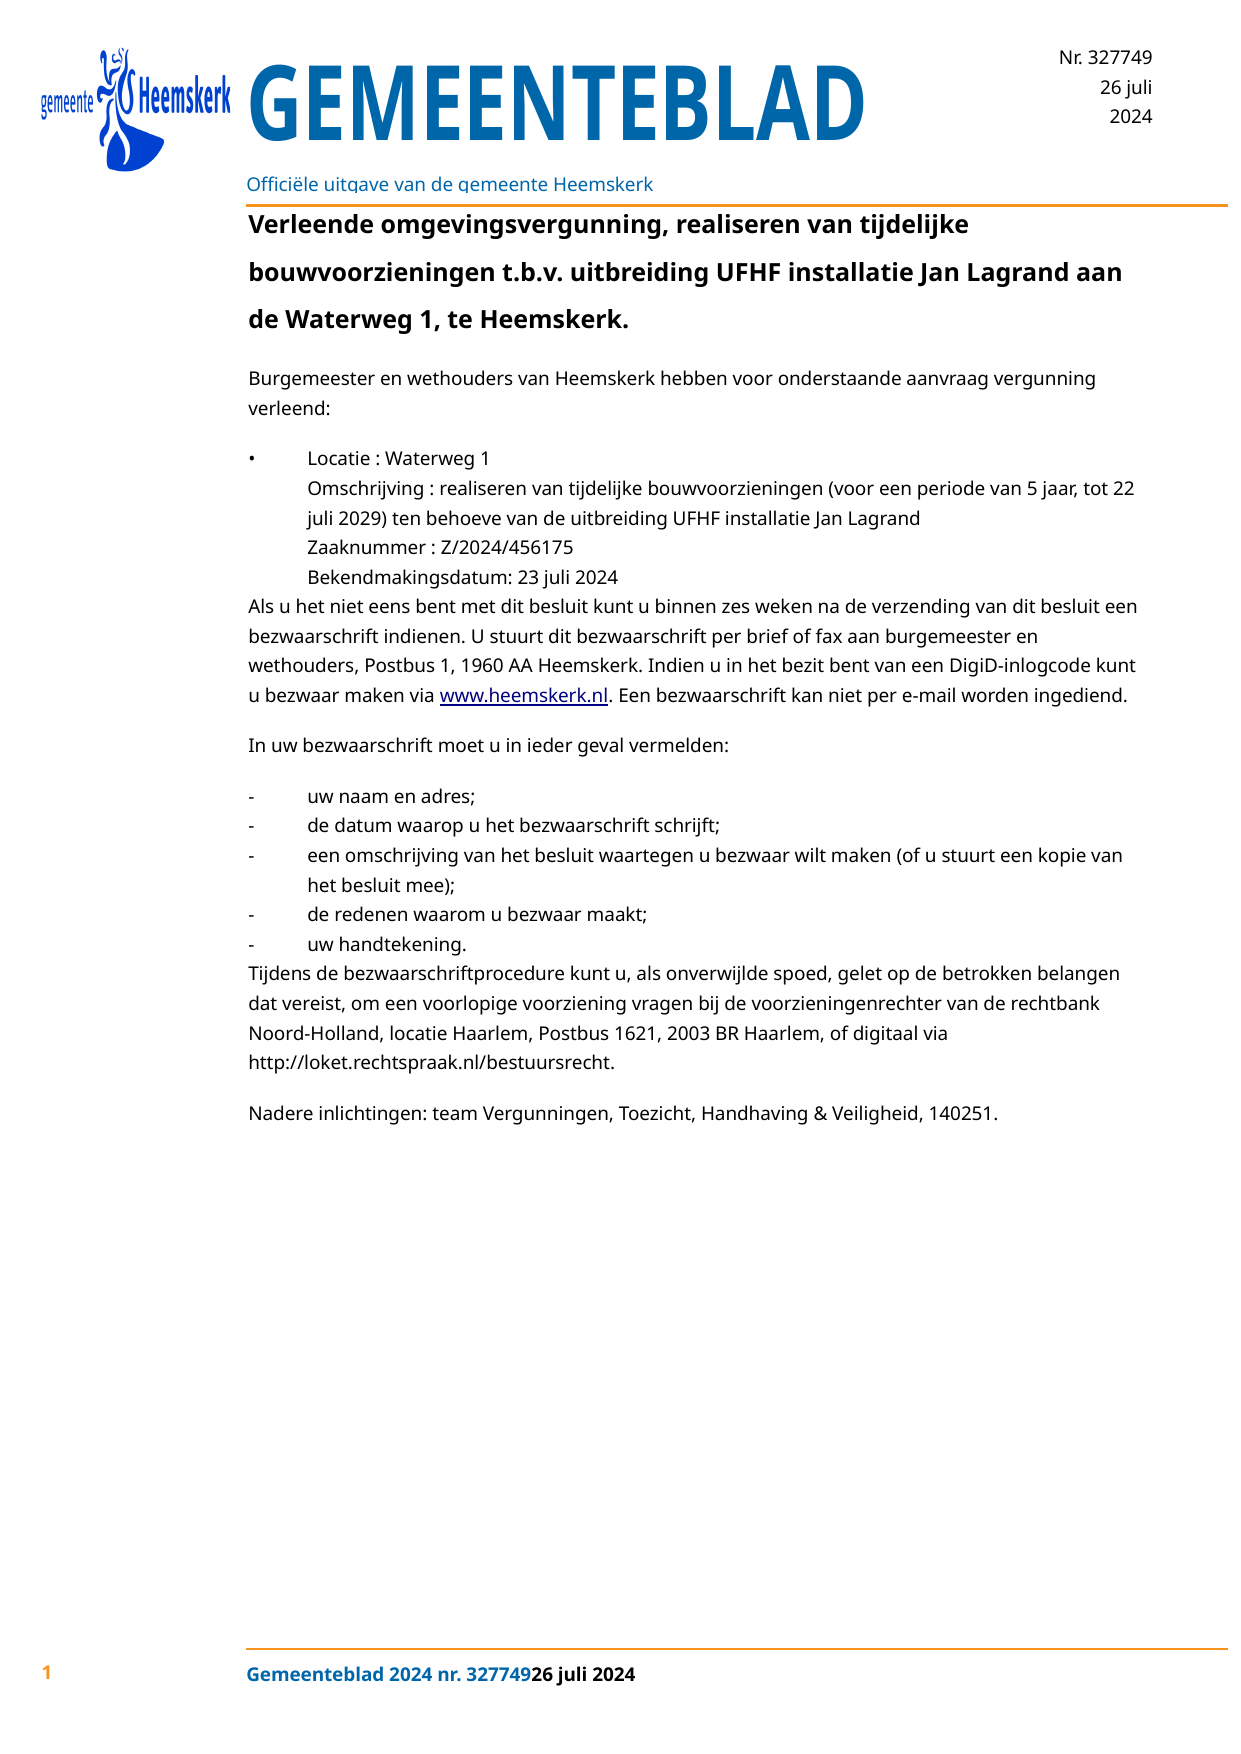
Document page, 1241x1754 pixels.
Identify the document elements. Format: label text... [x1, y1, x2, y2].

text Tijdens de bezwaarschriftprocedure kunt u, als onverwijlde spoed, gelet op de betrokken belangen dat vereist, om een voorlopige voorziening vragen bij de voorzieningenrechter van de rechtbank Noord-Holland, locatie Haarlem, Postbus 1621, 2003 BR Haarlem, of digitaal via http://loket.rechtspraak.nl/bestuursrecht. [248, 961, 1152, 1075]
picture [41, 47, 231, 172]
text Nadere inlichtingen: team Vergunningen, Toezicht, Handhaving & Veiligheid, 140251. [248, 1100, 1152, 1125]
list Locatie : Waterweg 1 [248, 446, 1152, 471]
list de datum waarop u het bezwaarschrift schrijft; [248, 813, 1152, 838]
list een omschrijving van het besluit waartegen u bezwaar wilt maken (of u stuurt een kopie van het besluit mee); [248, 842, 1152, 897]
text Verleende omgevingsvergunning, realiseren van tijdelijke bouwvoorzieningen t.b.v. uitbreiding UFHF installatie Jan Lagrand aan de Waterweg 1, te Heemskerk. [248, 207, 1152, 336]
list Bekendmakingsdatum: 23 juli 2024 [248, 564, 1152, 589]
list Zaaknummer : Z/2024/456175 [248, 534, 1152, 560]
text Als u het niet eens bent met dit besluit kunt u binnen zes weken na de verzending van dit besluit een bezwaarschrift indienen. U stuurt dit bezwaarschrift per brief of fax aan burgemeester en wethouders, Postbus 1, 1960 AA Heemskerk. Indien u in het bezit bent van een DigiD-inlogcode kunt u bezwaar maken via www.heemskerk.nl. Een bezwaarschrift kan niet per e-mail worden ingediend. [248, 593, 1152, 708]
list de redenen waarom u bezwaar maakt; [248, 901, 1152, 927]
list uw handtekening. [248, 931, 1152, 957]
text In uw bezwaarschrift moet u in ieder geval vermelden: [248, 733, 1152, 758]
list Omschrijving : realiseren van tijdelijke bouwvoorzieningen (voor een periode van 5 jaar, tot 22 juli 2029) ten behoeve van de uitbreiding UFHF installatie Jan Lagrand [248, 475, 1152, 530]
text Burgemeester en wethouders van Heemskerk hebben voor onderstaande aanvraag vergunning verleend: [248, 366, 1152, 421]
list uw naam en adres; [248, 783, 1152, 809]
